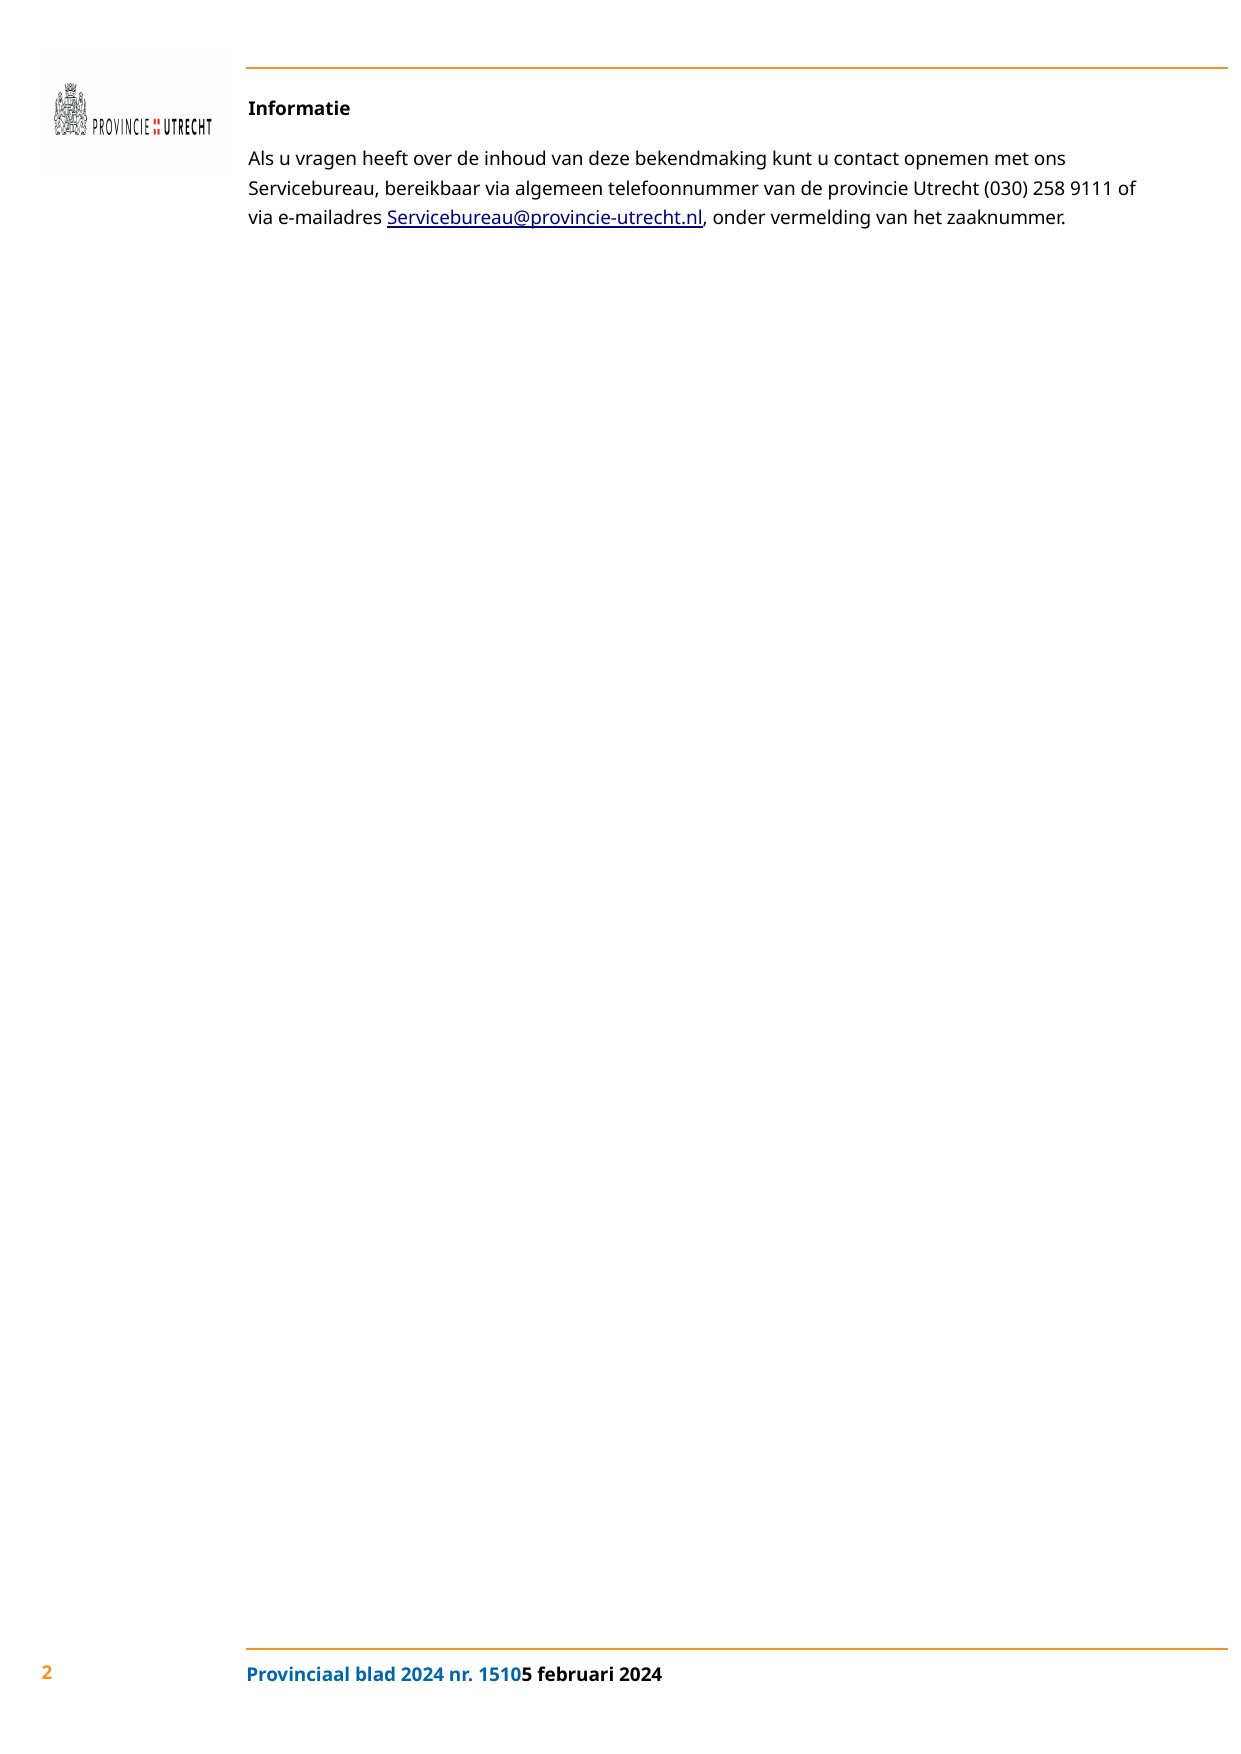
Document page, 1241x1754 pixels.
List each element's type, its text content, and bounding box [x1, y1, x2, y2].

picture [41, 47, 231, 172]
text Informatie [248, 95, 1152, 121]
text Als u vragen heeft over de inhoud van deze bekendmaking kunt u contact opnemen met ons Servicebureau, bereikbaar via algemeen telefoonnummer van de provincie Utrecht (030) 258 9111 of via e-mailadres Servicebureau@provincie-utrecht.nl, onder vermelding van het zaaknummer. [248, 145, 1152, 230]
